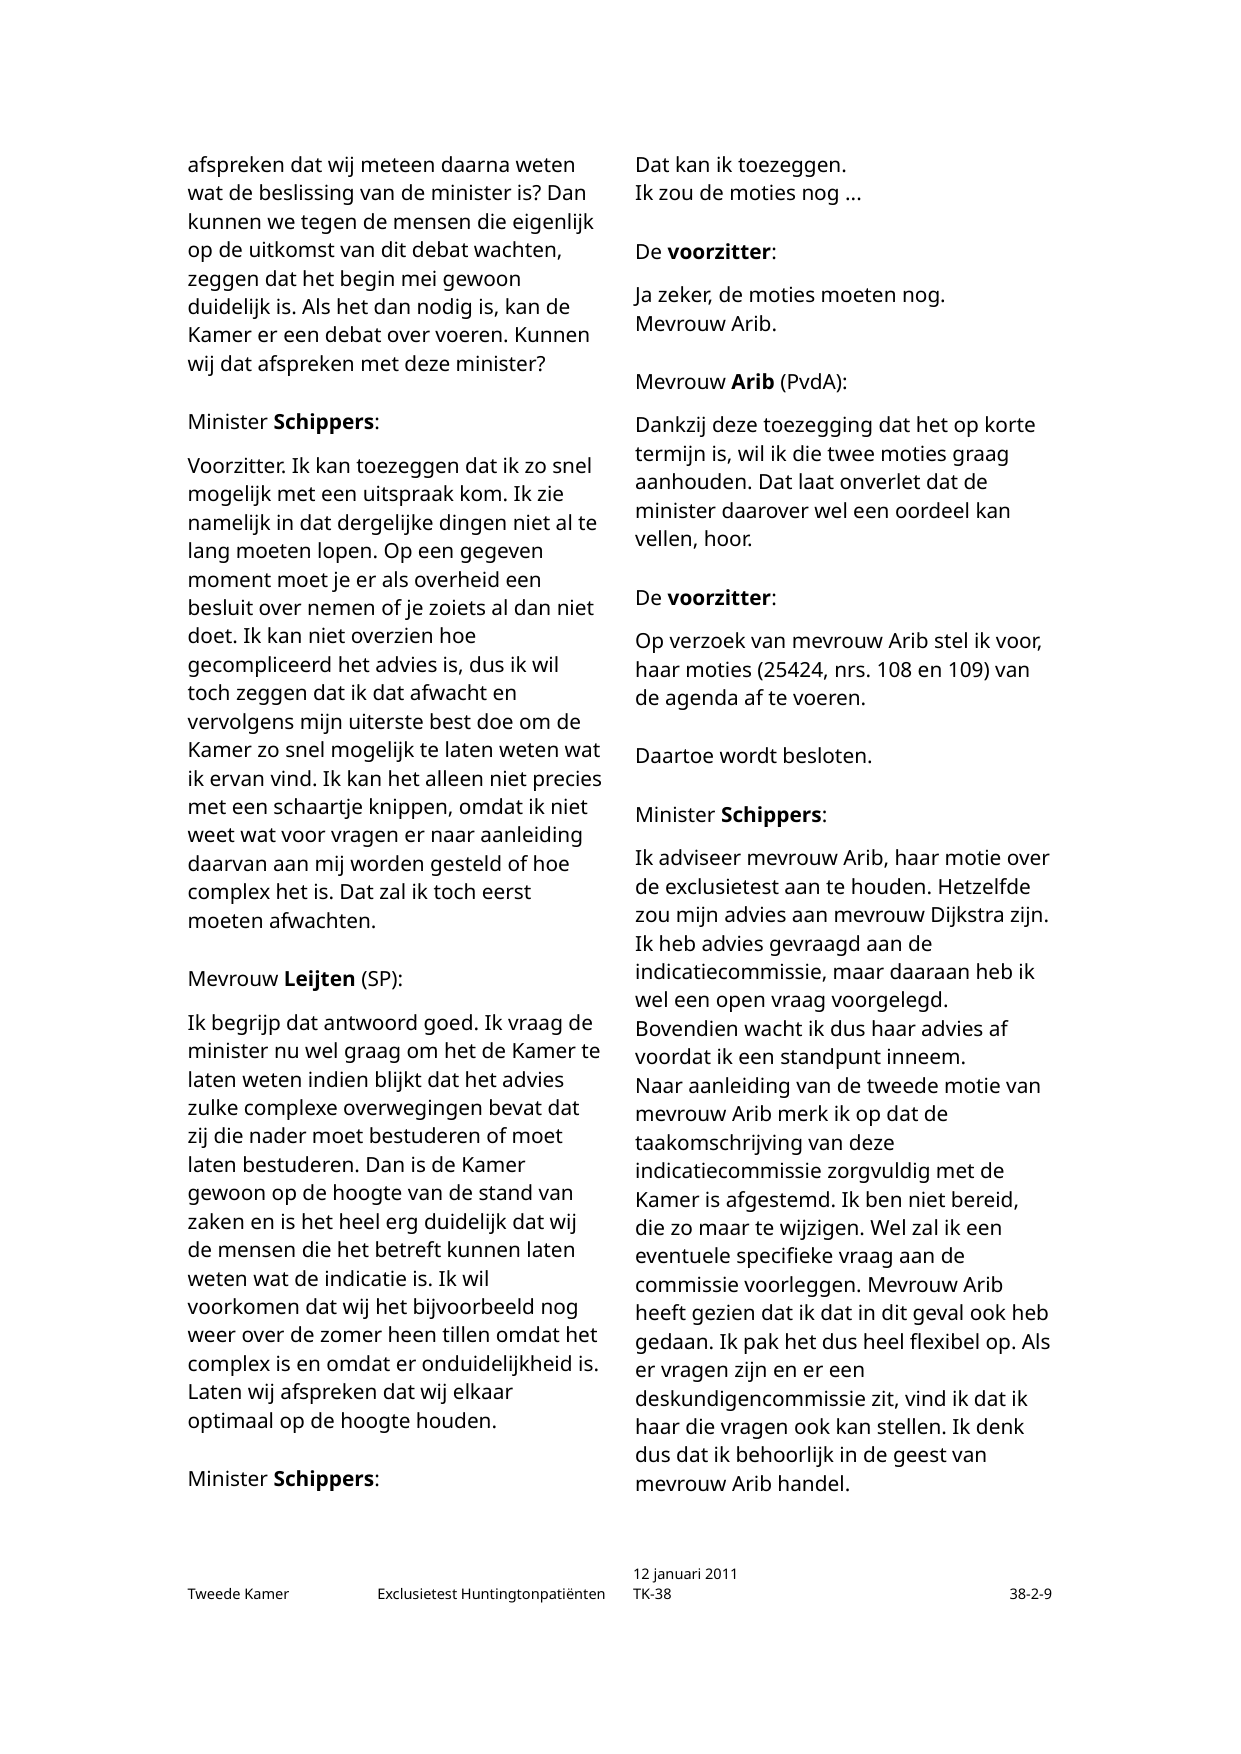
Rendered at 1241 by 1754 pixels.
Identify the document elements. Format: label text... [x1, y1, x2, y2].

text Mevrouw Leijten (SP): [187, 964, 605, 993]
text Minister Schippers: [187, 1464, 605, 1493]
text Ik begrijp dat antwoord goed. Ik vraag de minister nu wel graag om het de Kamer te laten weten indien blijkt dat het advies zulke complexe overwegingen bevat dat zij die nader moet bestuderen of moet laten bestuderen. Dan is de Kamer gewoon op de hoogte van de stand van zaken en is het heel erg duidelijk dat wij de mensen die het betreft kunnen laten weten wat de indicatie is. Ik wil voorkomen dat wij het bijvoorbeeld nog weer over de zomer heen tillen omdat het complex is en omdat er onduidelijkheid is. Laten wij afspreken dat wij elkaar optimaal op de hoogte houden. [187, 1008, 605, 1434]
text De voorzitter: [635, 583, 1053, 611]
text Naar aanleiding van de tweede motie van mevrouw Arib merk ik op dat de taakomschrijving van deze indicatiecommissie zorgvuldig met de Kamer is afgestemd. Ik ben niet bereid, die zo maar te wijzigen. Wel zal ik een eventuele specifieke vraag aan de commissie voorleggen. Mevrouw Arib heeft gezien dat ik dat in dit geval ook heb gedaan. Ik pak het dus heel flexibel op. Als er vragen zijn en er een deskundigencommissie zit, vind ik dat ik haar die vragen ook kan stellen. Ik denk dus dat ik behoorlijk in de geest van mevrouw Arib handel. [635, 1071, 1053, 1497]
text Minister Schippers: [635, 800, 1053, 828]
text Dat kan ik toezeggen. [635, 150, 1053, 178]
text Ik zou de moties nog ... [635, 178, 1053, 207]
text Op verzoek van mevrouw Arib stel ik voor, haar moties (25424, nrs. 108 en 109) van de agenda af te voeren. [635, 626, 1053, 712]
text Mevrouw Arib (PvdA): [635, 367, 1053, 396]
text Ik adviseer mevrouw Arib, haar motie over de exclusietest aan te houden. Hetzelfde zou mijn advies aan mevrouw Dijkstra zijn. Ik heb advies gevraagd aan de indicatiecommissie, maar daaraan heb ik wel een open vraag voorgelegd. Bovendien wacht ik dus haar advies af voordat ik een standpunt inneem. [635, 843, 1053, 1071]
text afspreken dat wij meteen daarna weten wat de beslissing van de minister is? Dan kunnen we tegen de mensen die eigenlijk op de uitkomst van dit debat wachten, zeggen dat het begin mei gewoon duidelijk is. Als het dan nodig is, kan de Kamer er een debat over voeren. Kunnen wij dat afspreken met deze minister? [187, 150, 605, 377]
text Dankzij deze toezegging dat het op korte termijn is, wil ik die twee moties graag aanhouden. Dat laat onverlet dat de minister daarover wel een oordeel kan vellen, hoor. [635, 411, 1053, 553]
text Minister Schippers: [187, 407, 605, 436]
text Mevrouw Arib. [635, 309, 1053, 337]
text Voorzitter. Ik kan toezeggen dat ik zo snel mogelijk met een uitspraak kom. Ik zie namelijk in dat dergelijke dingen niet al te lang moeten lopen. Op een gegeven moment moet je er als overheid een besluit over nemen of je zoiets al dan niet doet. Ik kan niet overzien hoe gecompliceerd het advies is, dus ik wil toch zeggen dat ik dat afwacht en vervolgens mijn uiterste best doe om de Kamer zo snel mogelijk te laten weten wat ik ervan vind. Ik kan het alleen niet precies met een schaartje knippen, omdat ik niet weet wat voor vragen er naar aanleiding daarvan aan mij worden gesteld of hoe complex het is. Dat zal ik toch eerst moeten afwachten. [187, 451, 605, 934]
text Daartoe wordt besloten. [635, 742, 1053, 770]
text Ja zeker, de moties moeten nog. [635, 280, 1053, 309]
text De voorzitter: [635, 237, 1053, 265]
